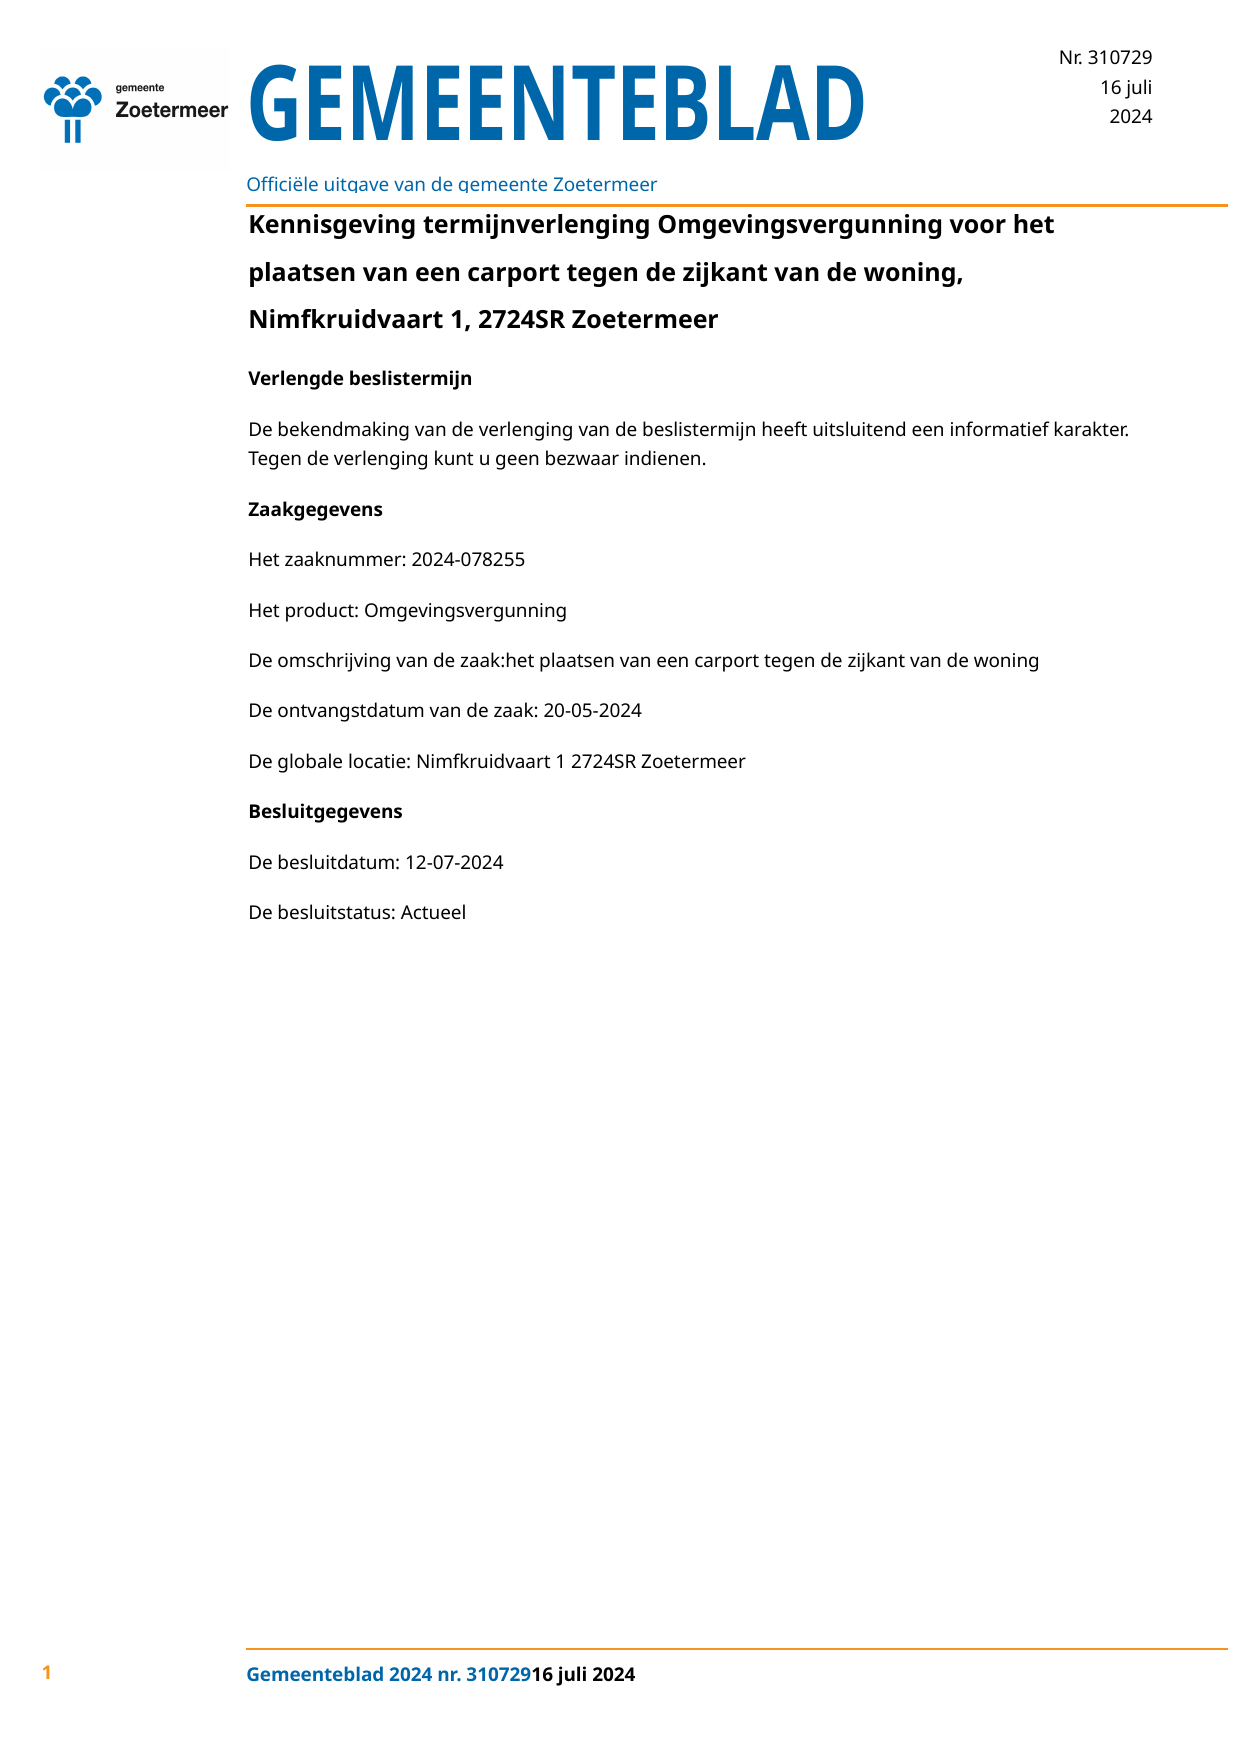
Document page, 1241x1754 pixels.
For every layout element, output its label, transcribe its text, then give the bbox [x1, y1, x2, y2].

text De ontvangstdatum van de zaak: 20-05-2024 [248, 698, 1152, 723]
text De besluitstatus: Actueel [248, 899, 1152, 925]
text De omschrijving van de zaak:het plaatsen van een carport tegen de zijkant van de woning [248, 647, 1152, 673]
text Verlengde beslistermijn [248, 366, 1152, 391]
text Het product: Omgevingsvergunning [248, 597, 1152, 622]
text Het zaaknummer: 2024-078255 [248, 546, 1152, 572]
text De globale locatie: Nimfkruidvaart 1 2724SR Zoetermeer [248, 748, 1152, 774]
text Besluitgegevens [248, 798, 1152, 824]
text Kennisgeving termijnverlenging Omgevingsvergunning voor het plaatsen van een carport tegen de zijkant van de woning, Nimfkruidvaart 1, 2724SR Zoetermeer [248, 207, 1152, 336]
text De besluitdatum: 12-07-2024 [248, 849, 1152, 874]
text De bekendmaking van de verlenging van de beslistermijn heeft uitsluitend een informatief karakter. Tegen de verlenging kunt u geen bezwaar indienen. [248, 416, 1152, 471]
text Zaakgegevens [248, 496, 1152, 522]
picture [41, 47, 231, 172]
